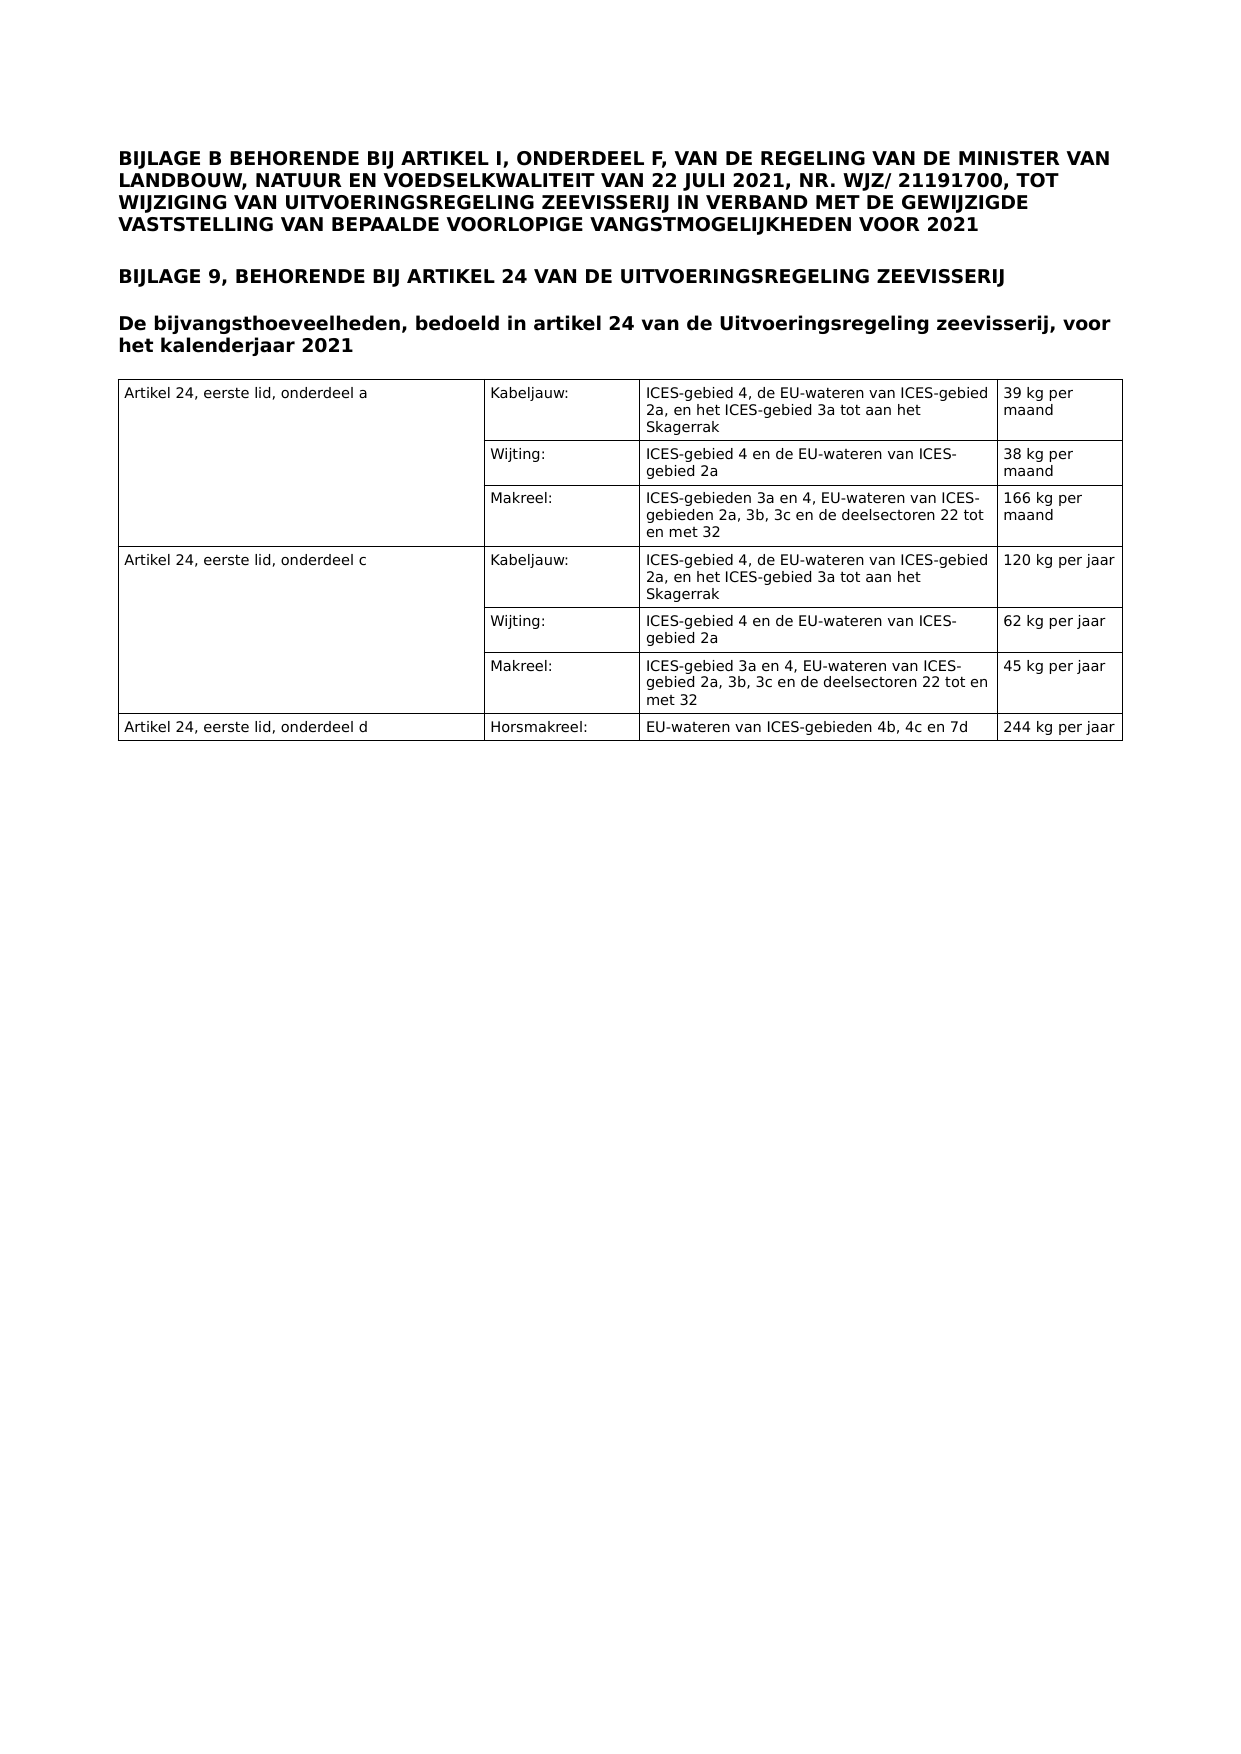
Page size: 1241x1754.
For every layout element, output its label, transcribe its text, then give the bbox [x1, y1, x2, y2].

table_cell Kabeljauw: [485, 547, 639, 607]
table_cell EU-wateren van ICES-gebieden 4b, 4c en 7d [640, 714, 997, 740]
table_cell Artikel 24, eerste lid, onderdeel c [119, 547, 484, 713]
table_cell 244 kg per jaar [998, 714, 1122, 740]
table_header ICES-gebied 4, de EU-wateren van ICES-gebied 2a, en het ICES-gebied 3a tot aan het Skagerrak [640, 380, 997, 440]
table_cell Horsmakreel: [485, 714, 639, 740]
table_cell ICES-gebied 4, de EU-wateren van ICES-gebied 2a, en het ICES-gebied 3a tot aan het Skagerrak [640, 547, 997, 607]
table_cell 45 kg per jaar [998, 653, 1122, 713]
subtitle BIJLAGE B BEHORENDE BIJ ARTIKEL I, ONDERDEEL F, VAN DE REGELING VAN DE MINISTER VAN LANDBOUW, NATUUR EN VOEDSELKWALITEIT VAN 22 JULI 2021, NR. WJZ/ 21191700, TOT WIJZIGING VAN UITVOERINGSREGELING ZEEVISSERIJ IN VERBAND MET DE GEWIJZIGDE VASTSTELLING VAN BEPAALDE VOORLOPIGE VANGSTMOGELIJKHEDEN VOOR 2021 [118, 148, 1122, 236]
table_cell Makreel: [485, 486, 639, 546]
table_cell 166 kg per maand [998, 486, 1122, 546]
text De bijvangsthoeveelheden, bedoeld in artikel 24 van de Uitvoeringsregeling zeevisserij, voor het kalenderjaar 2021 [118, 313, 1122, 357]
table_header Kabeljauw: [485, 380, 639, 440]
table_cell Artikel 24, eerste lid, onderdeel d [119, 714, 484, 740]
table_cell Wijting: [485, 608, 639, 652]
table_cell 38 kg per maand [998, 441, 1122, 484]
table_cell ICES-gebied 3a en 4, EU-wateren van ICES-gebied 2a, 3b, 3c en de deelsectoren 22 tot en met 32 [640, 653, 997, 713]
table_cell Wijting: [485, 441, 639, 484]
table_cell ICES-gebied 4 en de EU-wateren van ICES-gebied 2a [640, 441, 997, 484]
table_cell ICES-gebied 4 en de EU-wateren van ICES-gebied 2a [640, 608, 997, 652]
table_header 39 kg per maand [998, 380, 1122, 440]
subtitle BIJLAGE 9, BEHORENDE BIJ ARTIKEL 24 VAN DE UITVOERINGSREGELING ZEEVISSERIJ [118, 266, 1122, 288]
table_header Artikel 24, eerste lid, onderdeel a [119, 380, 484, 546]
table_cell Makreel: [485, 653, 639, 713]
table_cell ICES-gebieden 3a en 4, EU-wateren van ICES-gebieden 2a, 3b, 3c en de deelsectoren 22 tot en met 32 [640, 486, 997, 546]
table_cell 62 kg per jaar [998, 608, 1122, 652]
table_cell 120 kg per jaar [998, 547, 1122, 607]
